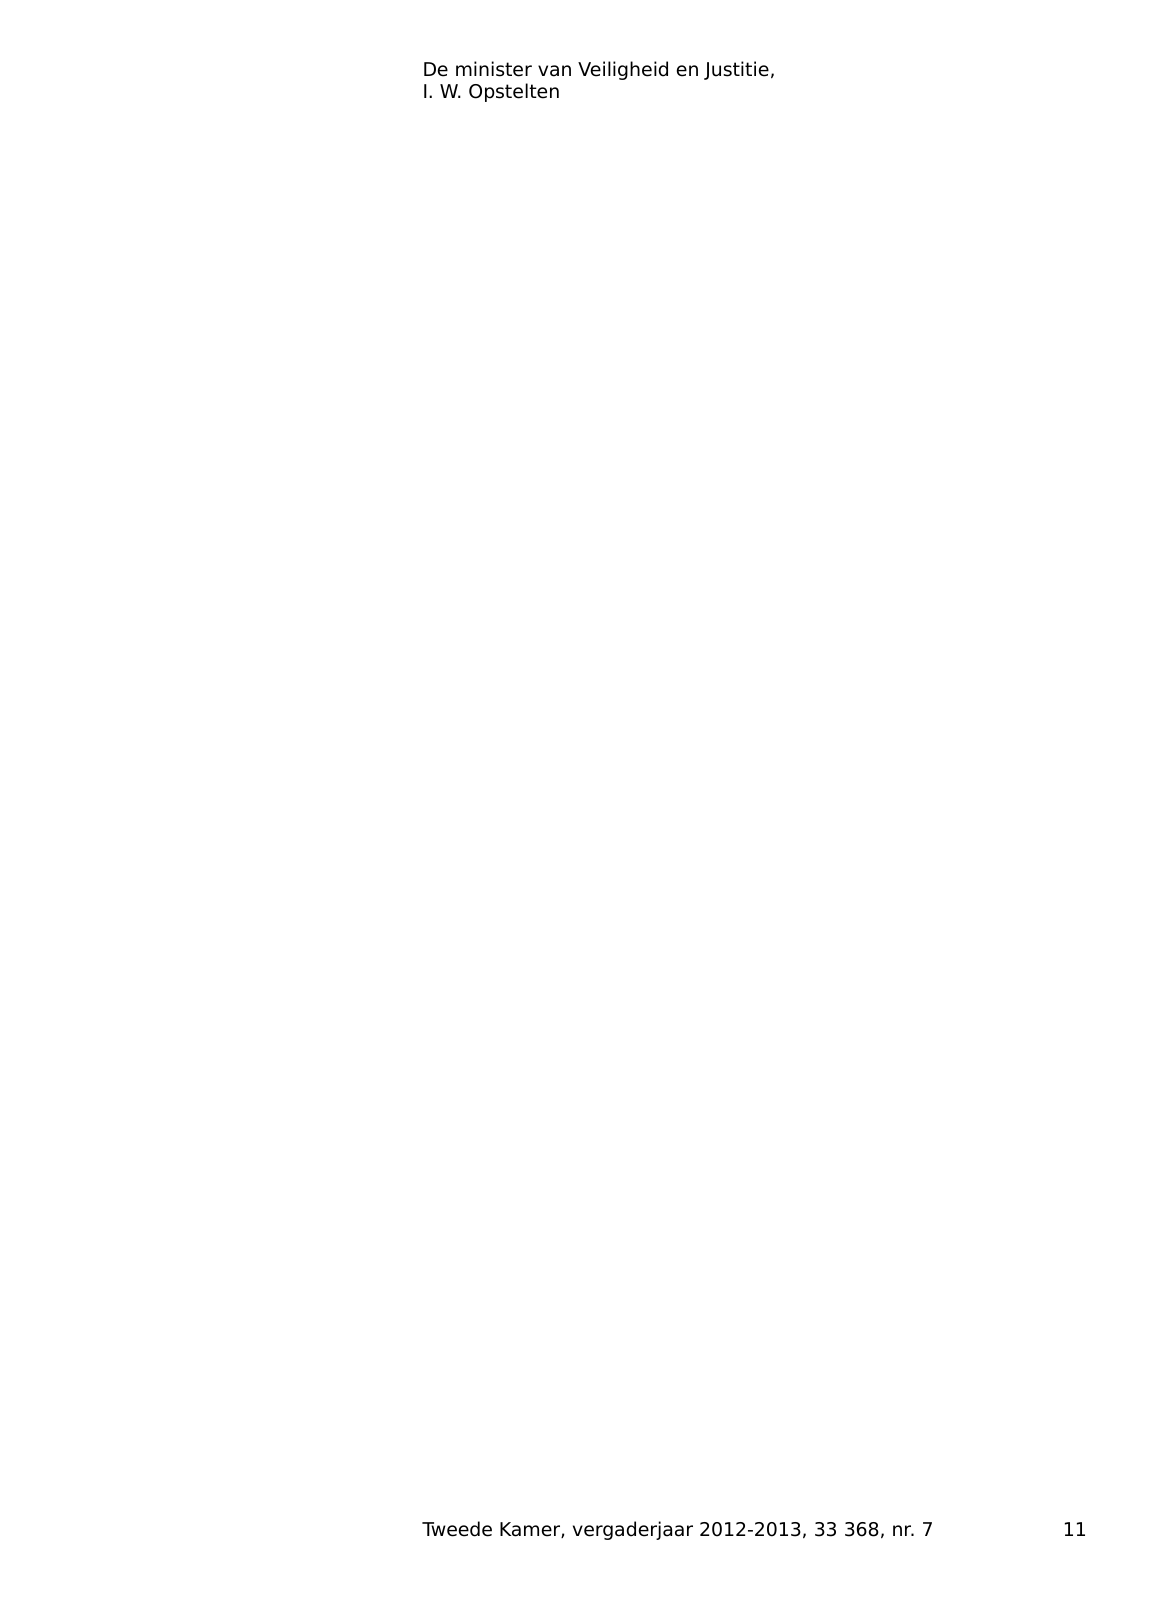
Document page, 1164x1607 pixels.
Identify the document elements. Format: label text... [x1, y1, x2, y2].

text De minister van Veiligheid en Justitie, I. W. Opstelten [422, 59, 1087, 103]
